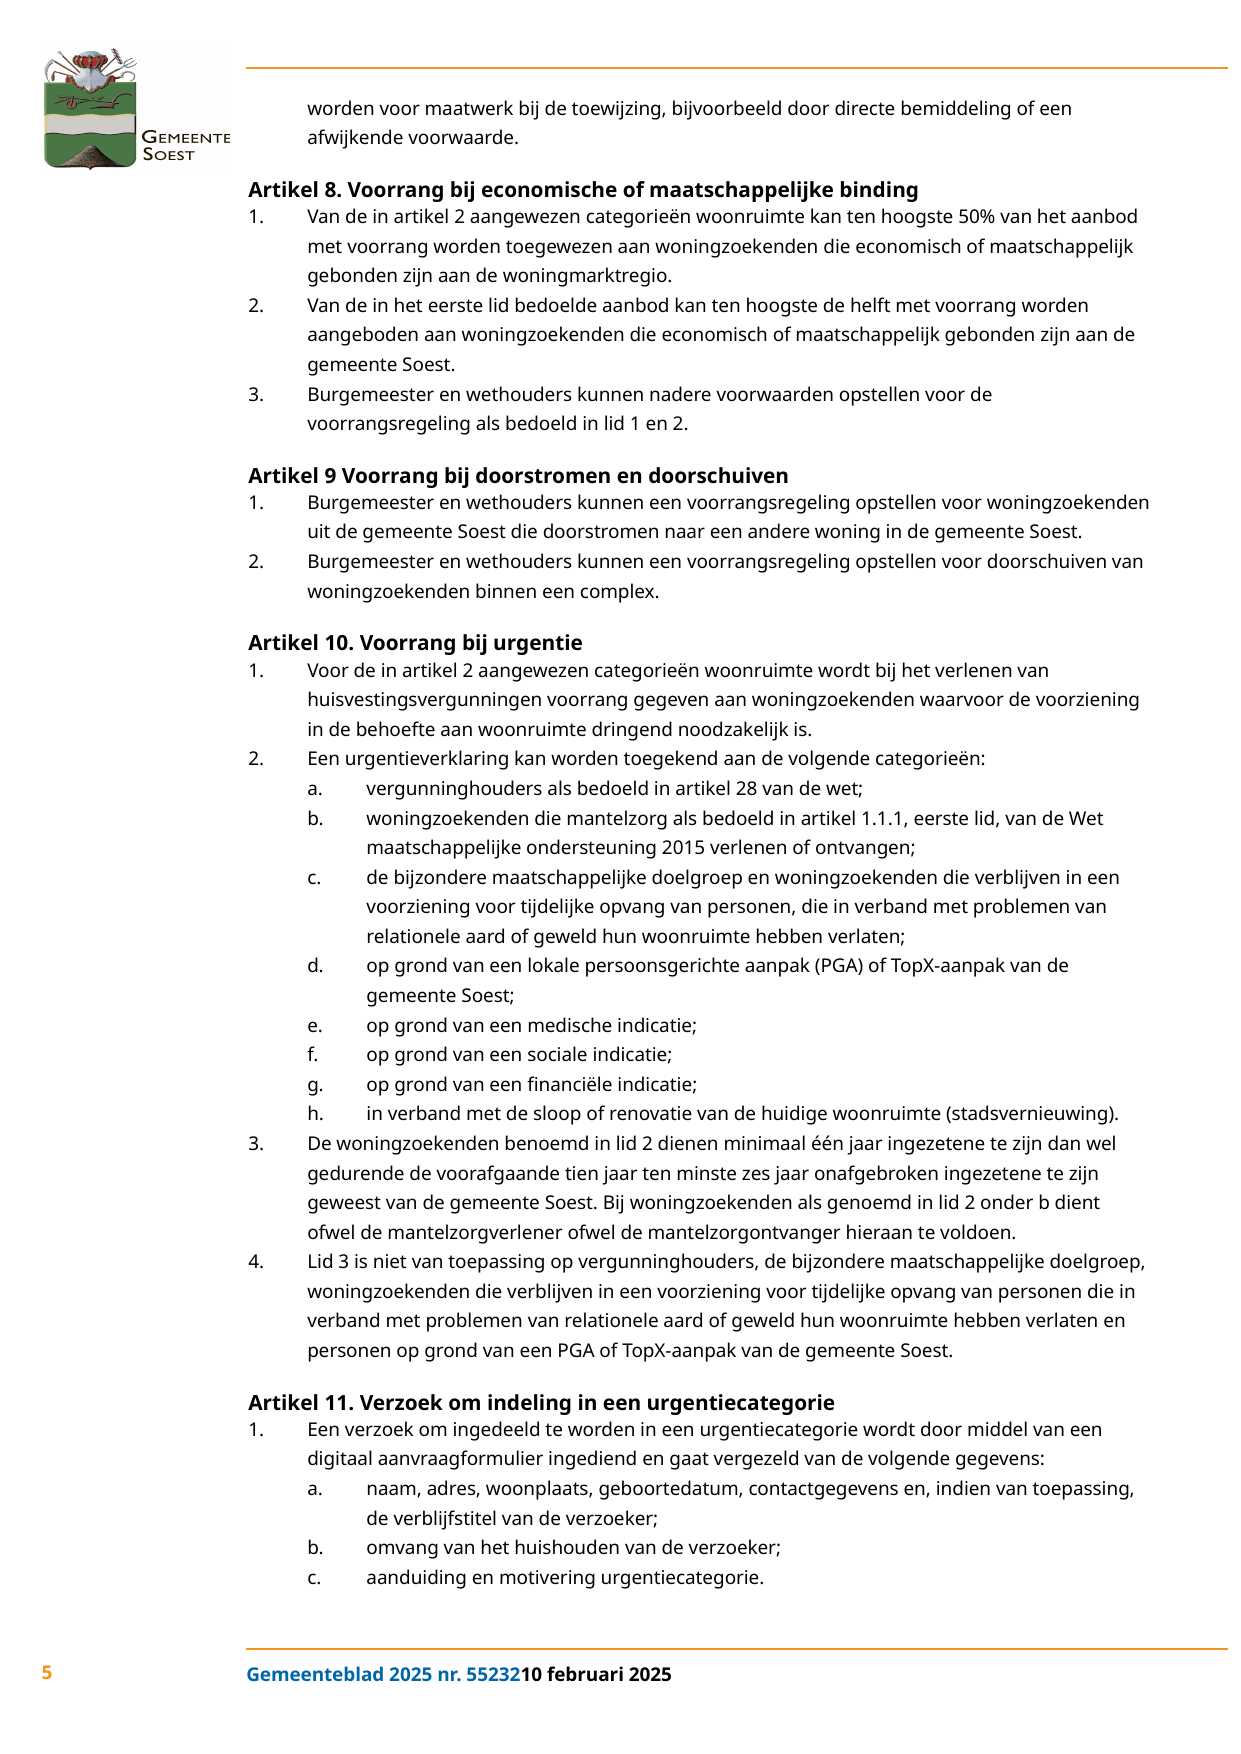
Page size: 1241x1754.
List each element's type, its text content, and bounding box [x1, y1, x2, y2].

list Een urgentieverklaring kan worden toegekend aan de volgende categorieën: [248, 746, 1152, 771]
list Burgemeester en wethouders kunnen nadere voorwaarden opstellen voor de voorrangsregeling als bedoeld in lid 1 en 2. [248, 381, 1152, 436]
list Van de in artikel 2 aangewezen categorieën woonruimte kan ten hoogste 50% van het aanbod met voorrang worden toegewezen aan woningzoekenden die economisch of maatschappelijk gebonden zijn aan de woningmarktregio. [248, 203, 1152, 288]
list De woningzoekenden benoemd in lid 2 dienen minimaal één jaar ingezetene te zijn dan wel gedurende de voorafgaande tien jaar ten minste zes jaar onafgebroken ingezetene te zijn geweest van de gemeente Soest. Bij woningzoekenden als genoemd in lid 2 onder b dient ofwel de mantelzorgverlener ofwel de mantelzorgontvanger hieraan te voldoen. [248, 1130, 1152, 1244]
list Burgemeester en wethouders kunnen een voorrangsregeling opstellen voor woningzoekenden uit de gemeente Soest die doorstromen naar een andere woning in de gemeente Soest. [248, 489, 1152, 544]
list Voor de in artikel 2 aangewezen categorieën woonruimte wordt bij het verlenen van huisvestingsvergunningen voorrang gegeven aan woningzoekenden waarvoor de voorziening in de behoefte aan woonruimte dringend noodzakelijk is. [248, 657, 1152, 742]
list de bijzondere maatschappelijke doelgroep en woningzoekenden die verblijven in een voorziening voor tijdelijke opvang van personen, die in verband met problemen van relationele aard of geweld hun woonruimte hebben verlaten; [307, 864, 1152, 949]
list woningzoekenden die mantelzorg als bedoeld in artikel 1.1.1, eerste lid, van de Wet maatschappelijke ondersteuning 2015 verlenen of ontvangen; [307, 805, 1152, 860]
list Burgemeester en wethouders kunnen een voorrangsregeling opstellen voor doorschuiven van woningzoekenden binnen een complex. [248, 548, 1152, 604]
list Lid 3 is niet van toepassing op vergunninghouders, de bijzondere maatschappelijke doelgroep, woningzoekenden die verblijven in een voorziening voor tijdelijke opvang van personen die in verband met problemen van relationele aard of geweld hun woonruimte hebben verlaten en personen op grond van een PGA of TopX-aanpak van de gemeente Soest. [248, 1248, 1152, 1363]
text Artikel 9 Voorrang bij doorstromen en doorschuiven [248, 461, 1152, 489]
text Artikel 11. Verzoek om indeling in een urgentiecategorie [248, 1388, 1152, 1416]
list omvang van het huishouden van de verzoeker; [307, 1534, 1152, 1560]
picture [41, 47, 231, 172]
list op grond van een medische indicatie; [307, 1012, 1152, 1037]
list in verband met de sloop of renovatie van de huidige woonruimte (stadsvernieuwing). [307, 1101, 1152, 1126]
list Van de in het eerste lid bedoelde aanbod kan ten hoogste de helft met voorrang worden aangeboden aan woningzoekenden die economisch of maatschappelijk gebonden zijn aan de gemeente Soest. [248, 292, 1152, 377]
list vergunninghouders als bedoeld in artikel 28 van de wet; [307, 775, 1152, 801]
list aanduiding en motivering urgentiecategorie. [307, 1564, 1152, 1590]
list worden voor maatwerk bij de toewijzing, bijvoorbeeld door directe bemiddeling of een afwijkende voorwaarde. [248, 95, 1152, 150]
list naam, adres, woonplaats, geboortedatum, contactgegevens en, indien van toepassing, de verblijfstitel van de verzoeker; [307, 1475, 1152, 1531]
text Artikel 8. Voorrang bij economische of maatschappelijke binding [248, 175, 1152, 203]
list op grond van een sociale indicatie; [307, 1041, 1152, 1067]
list op grond van een lokale persoonsgerichte aanpak (PGA) of TopX-aanpak van de gemeente Soest; [307, 953, 1152, 1008]
list Een verzoek om ingedeeld te worden in een urgentiecategorie wordt door middel van een digitaal aanvraagformulier ingediend en gaat vergezeld van de volgende gegevens: [248, 1416, 1152, 1471]
text Artikel 10. Voorrang bij urgentie [248, 628, 1152, 657]
list op grond van een financiële indicatie; [307, 1071, 1152, 1097]
